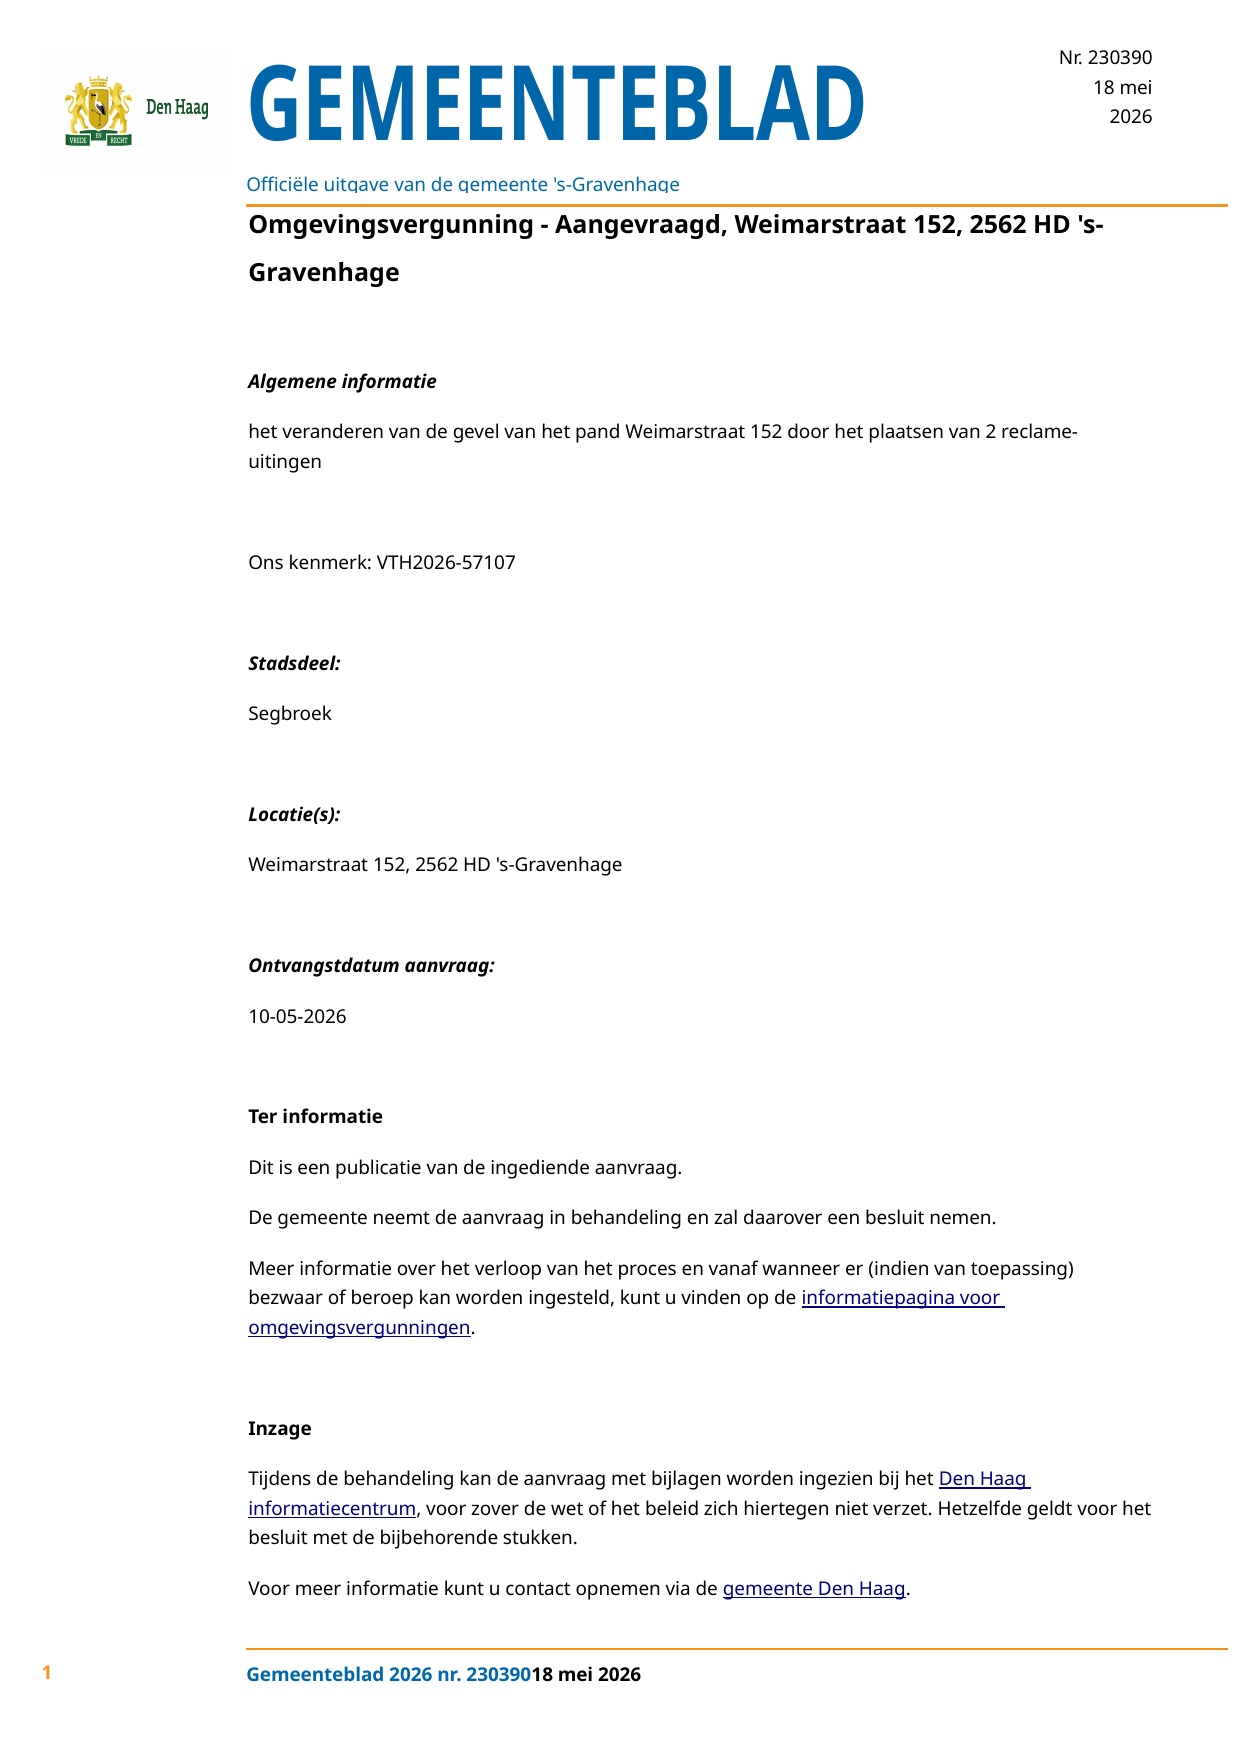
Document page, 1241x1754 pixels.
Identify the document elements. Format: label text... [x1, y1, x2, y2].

picture [41, 47, 231, 172]
text Omgevingsvergunning - Aangevraagd, Weimarstraat 152, 2562 HD 's-Gravenhage [248, 207, 1152, 288]
text Inzage [248, 1415, 1152, 1441]
text het veranderen van de gevel van het pand Weimarstraat 152 door het plaatsen van 2 reclame-uitingen [248, 419, 1152, 474]
text Stadsdeel: [248, 650, 1152, 676]
text Locatie(s): [248, 801, 1152, 827]
text Ontvangstdatum aanvraag: [248, 952, 1152, 978]
text Segbroek [248, 700, 1152, 726]
text Ter informatie [248, 1104, 1152, 1129]
text De gemeente neemt de aanvraag in behandeling en zal daarover een besluit nemen. [248, 1204, 1152, 1230]
text Weimarstraat 152, 2562 HD 's-Gravenhage [248, 852, 1152, 877]
text Ons kenmerk: VTH2026-57107 [248, 549, 1152, 575]
text Dit is een publicatie van de ingediende aanvraag. [248, 1154, 1152, 1180]
text Meer informatie over het verloop van het proces en vanaf wanneer er (indien van toepassing) bezwaar of beroep kan worden ingesteld, kunt u vinden op de informatiepagina voor omgevingsvergunningen. [248, 1255, 1152, 1340]
text Algemene informatie [248, 368, 1152, 394]
text 10-05-2026 [248, 1003, 1152, 1029]
text Voor meer informatie kunt u contact opnemen via de gemeente Den Haag. [248, 1575, 1152, 1601]
text Tijdens de behandeling kan de aanvraag met bijlagen worden ingezien bij het Den Haag informatiecentrum, voor zover de wet of het beleid zich hiertegen niet verzet. Hetzelfde geldt voor het besluit met de bijbehorende stukken. [248, 1465, 1152, 1550]
